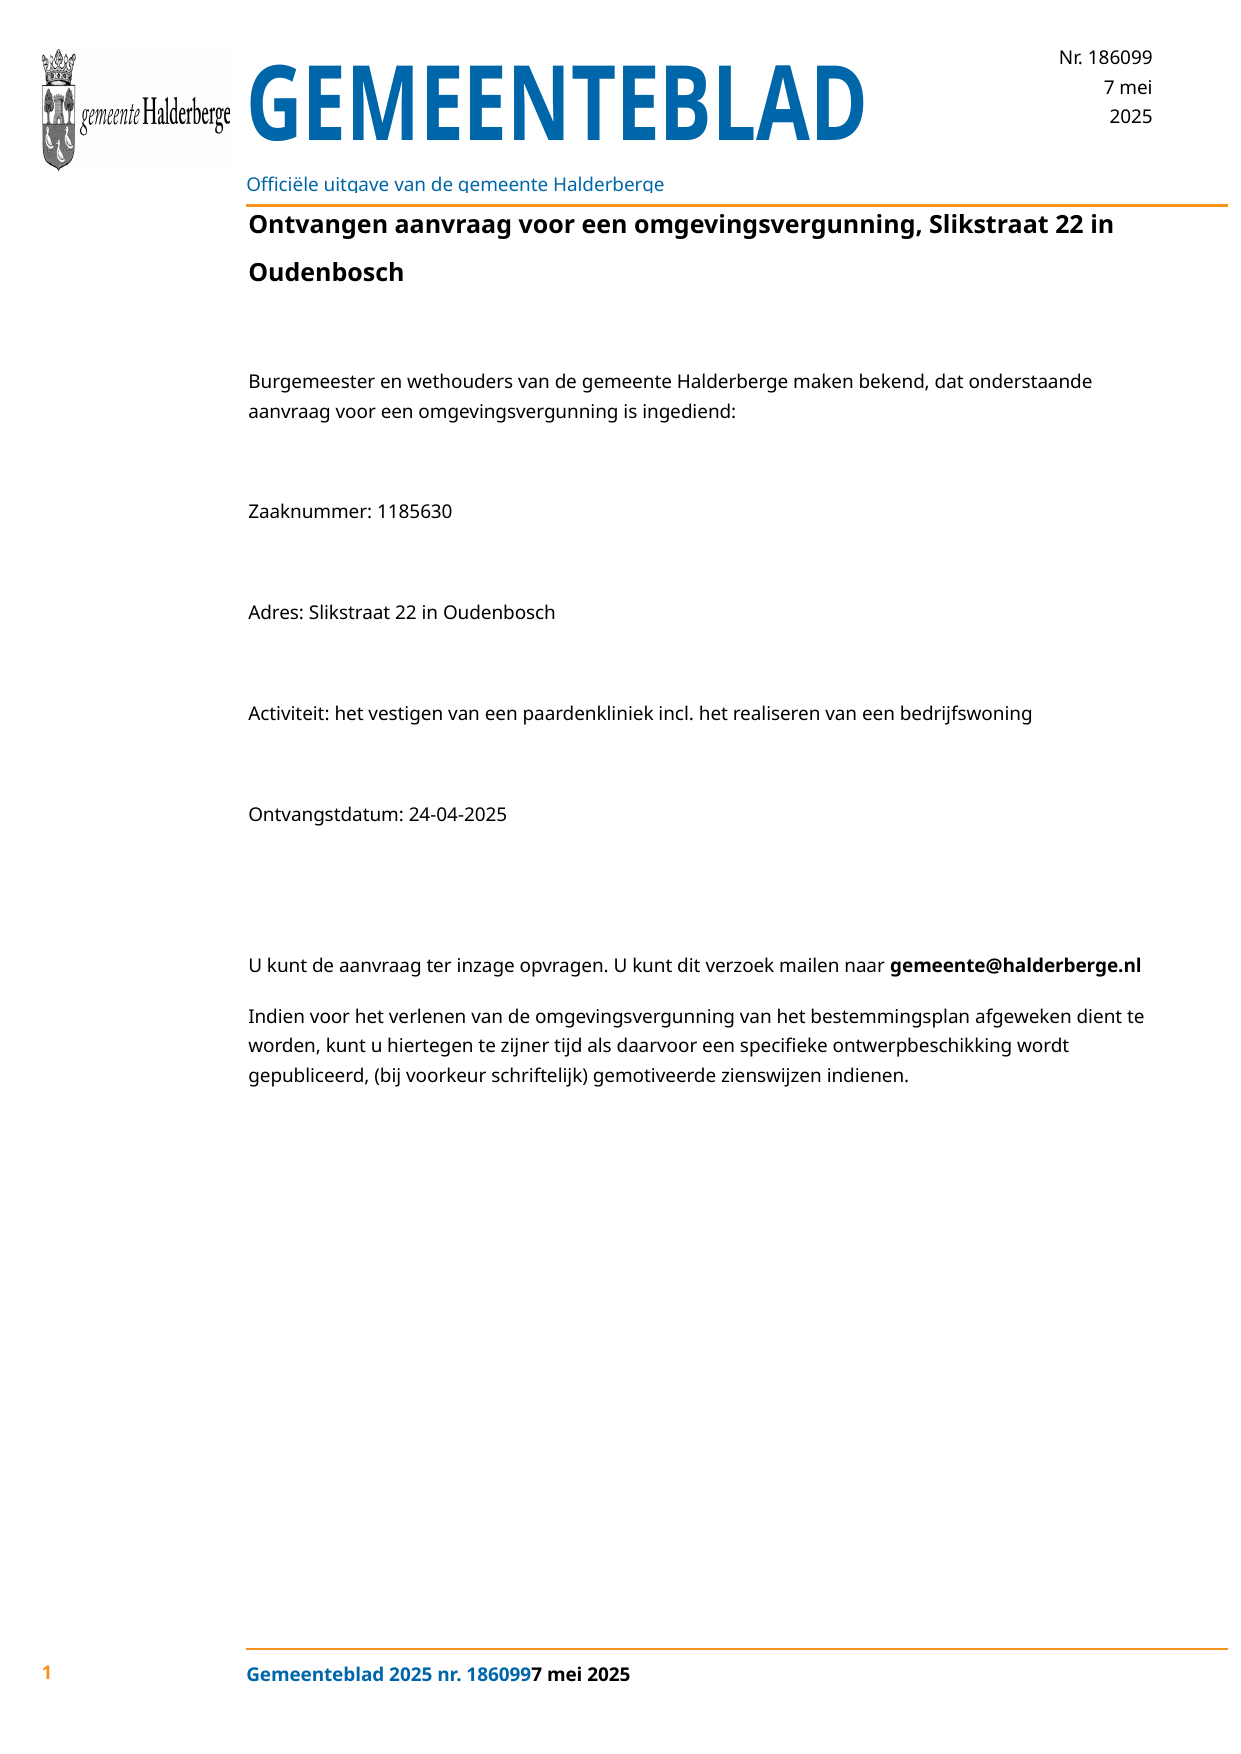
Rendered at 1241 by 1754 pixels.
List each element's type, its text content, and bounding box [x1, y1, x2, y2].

text U kunt de aanvraag ter inzage opvragen. U kunt dit verzoek mailen naar gemeente@halderberge.nl [248, 952, 1152, 978]
text Zaaknummer: 1185630 [248, 499, 1152, 524]
text Burgemeester en wethouders van de gemeente Halderberge maken bekend, dat onderstaande aanvraag voor een omgevingsvergunning is ingediend: [248, 368, 1152, 424]
text Ontvangstdatum: 24-04-2025 [248, 801, 1152, 827]
text Indien voor het verlenen van de omgevingsvergunning van het bestemmingsplan afgeweken dient te worden, kunt u hiertegen te zijner tijd als daarvoor een specifieke ontwerpbeschikking wordt gepubliceerd, (bij voorkeur schriftelijk) gemotiveerde zienswijzen indienen. [248, 1003, 1152, 1088]
text Activiteit: het vestigen van een paardenkliniek incl. het realiseren van een bedrijfswoning [248, 700, 1152, 726]
picture [41, 47, 231, 172]
text Adres: Slikstraat 22 in Oudenbosch [248, 599, 1152, 625]
text Ontvangen aanvraag voor een omgevingsvergunning, Slikstraat 22 in Oudenbosch [248, 207, 1152, 288]
